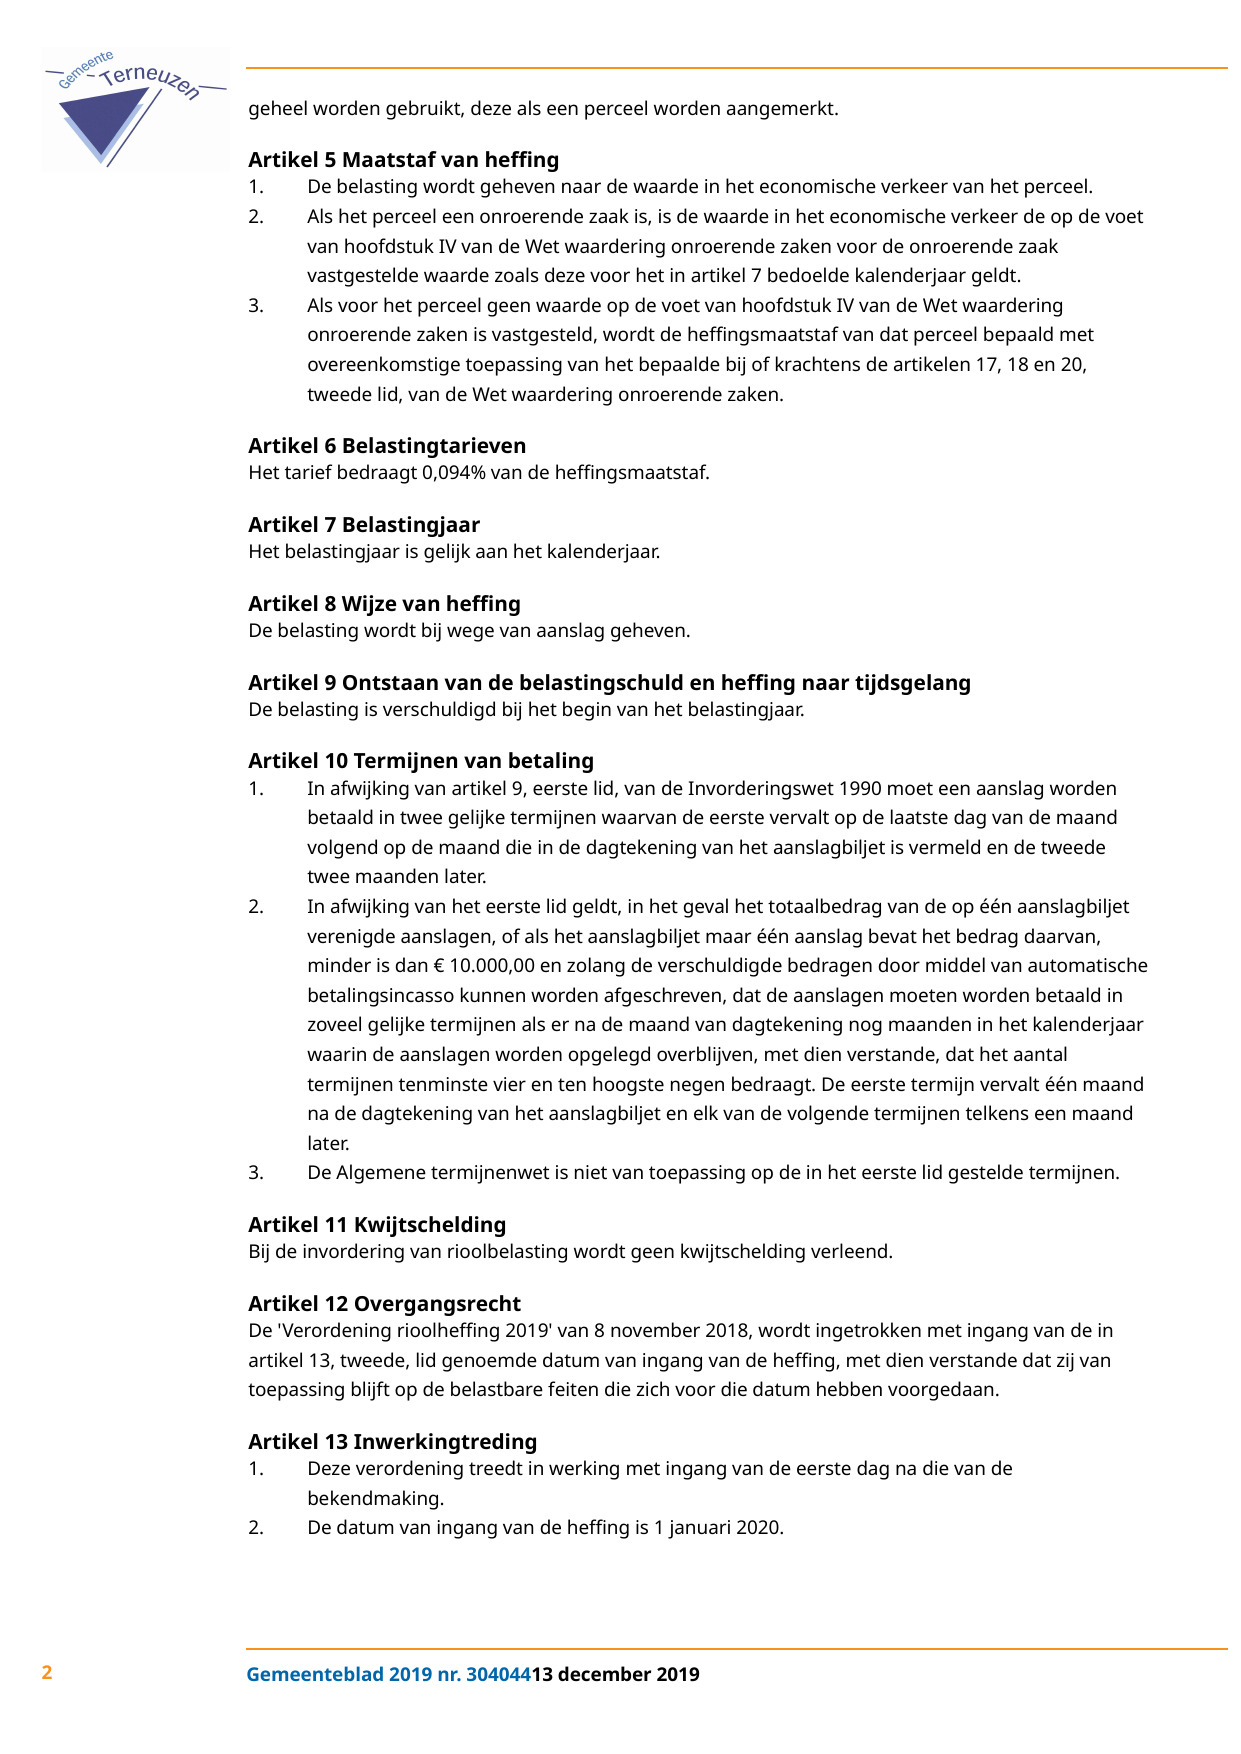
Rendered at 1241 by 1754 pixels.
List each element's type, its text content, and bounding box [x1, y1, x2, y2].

text Artikel 7 Belastingjaar [248, 510, 1152, 538]
text De belasting is verschuldigd bij het begin van het belastingjaar. [248, 696, 1152, 722]
text Artikel 13 Inwerkingtreding [248, 1427, 1152, 1455]
list De datum van ingang van de heffing is 1 januari 2020. [248, 1514, 1152, 1540]
list De belasting wordt geheven naar de waarde in het economische verkeer van het perceel. [248, 174, 1152, 199]
text Artikel 5 Maatstaf van heffing [248, 145, 1152, 174]
text Artikel 9 Ontstaan van de belastingschuld en heffing naar tijdsgelang [248, 668, 1152, 696]
picture [41, 47, 231, 172]
text Het belastingjaar is gelijk aan het kalenderjaar. [248, 538, 1152, 564]
text Bij de invordering van rioolbelasting wordt geen kwijtschelding verleend. [248, 1238, 1152, 1264]
list De Algemene termijnenwet is niet van toepassing op de in het eerste lid gestelde termijnen. [248, 1159, 1152, 1185]
text De belasting wordt bij wege van aanslag geheven. [248, 617, 1152, 643]
text Artikel 12 Overgangsrecht [248, 1289, 1152, 1317]
text Artikel 11 Kwijtschelding [248, 1210, 1152, 1238]
text Het tarief bedraagt 0,094% van de heffingsmaatstaf. [248, 459, 1152, 485]
text Artikel 8 Wijze van heffing [248, 589, 1152, 617]
list Als het perceel een onroerende zaak is, is de waarde in het economische verkeer de op de voet van hoofdstuk IV van de Wet waardering onroerende zaken voor de onroerende zaak vastgestelde waarde zoals deze voor het in artikel 7 bedoelde kalenderjaar geldt. [248, 203, 1152, 288]
list Als voor het perceel geen waarde op de voet van hoofdstuk IV van de Wet waardering onroerende zaken is vastgesteld, wordt de heffingsmaatstaf van dat perceel bepaald met overeenkomstige toepassing van het bepaalde bij of krachtens de artikelen 17, 18 en 20, tweede lid, van de Wet waardering onroerende zaken. [248, 292, 1152, 406]
text De 'Verordening rioolheffing 2019' van 8 november 2018, wordt ingetrokken met ingang van de in artikel 13, tweede, lid genoemde datum van ingang van de heffing, met dien verstande dat zij van toepassing blijft op de belastbare feiten die zich voor die datum hebben voorgedaan. [248, 1317, 1152, 1402]
list Deze verordening treedt in werking met ingang van de eerste dag na die van de bekendmaking. [248, 1455, 1152, 1511]
text Artikel 10 Termijnen van betaling [248, 747, 1152, 775]
list In afwijking van het eerste lid geldt, in het geval het totaalbedrag van de op één aanslagbiljet verenigde aanslagen, of als het aanslagbiljet maar één aanslag bevat het bedrag daarvan, minder is dan € 10.000,00 en zolang de verschuldigde bedragen door middel van automatische betalingsincasso kunnen worden afgeschreven, dat de aanslagen moeten worden betaald in zoveel gelijke termijnen als er na de maand van dagtekening nog maanden in het kalenderjaar waarin de aanslagen worden opgelegd overblijven, met dien verstande, dat het aantal termijnen tenminste vier en ten hoogste negen bedraagt. De eerste termijn vervalt één maand na de dagtekening van het aanslagbiljet en elk van de volgende termijnen telkens een maand later. [248, 893, 1152, 1156]
text geheel worden gebruikt, deze als een perceel worden aangemerkt. [248, 95, 1152, 121]
list In afwijking van artikel 9, eerste lid, van de Invorderingswet 1990 moet een aanslag worden betaald in twee gelijke termijnen waarvan de eerste vervalt op de laatste dag van de maand volgend op de maand die in de dagtekening van het aanslagbiljet is vermeld en de tweede twee maanden later. [248, 775, 1152, 889]
text Artikel 6 Belastingtarieven [248, 431, 1152, 459]
